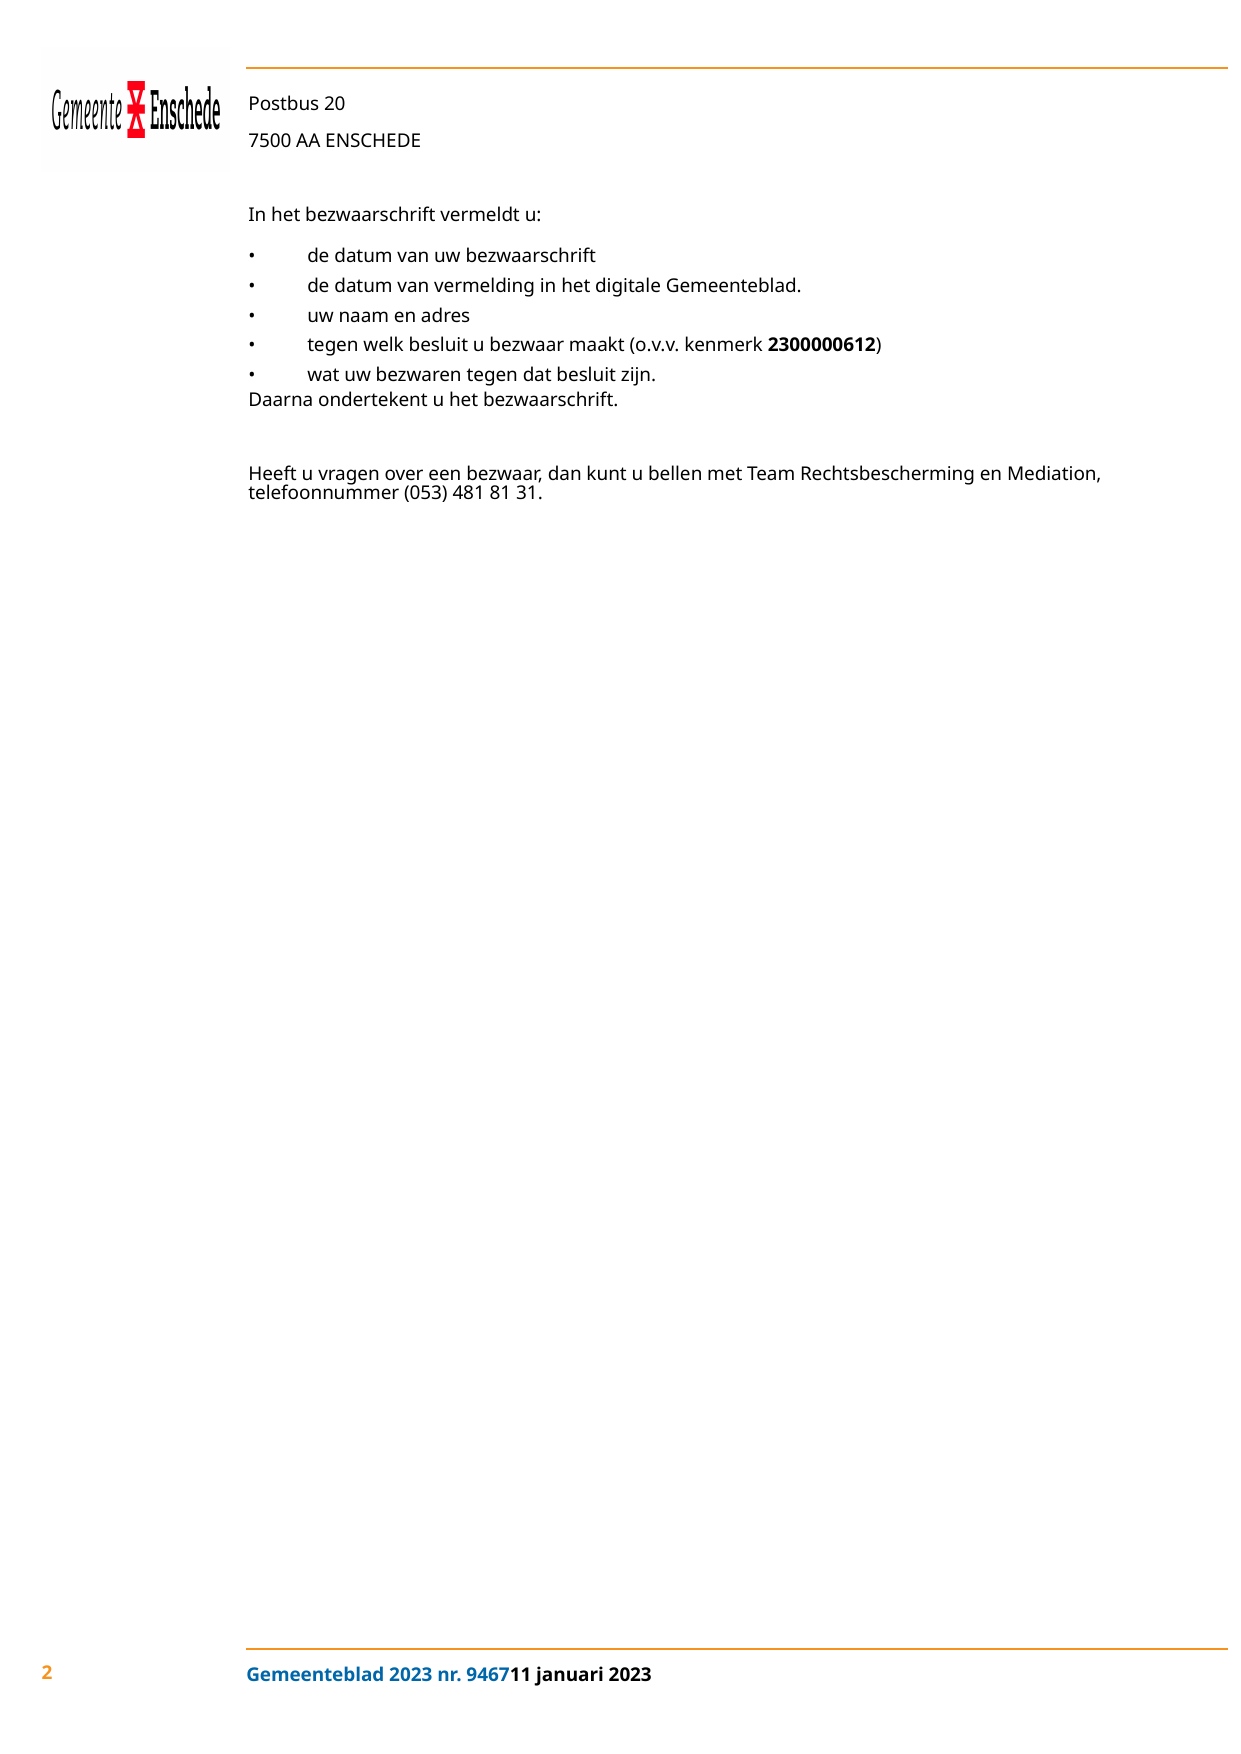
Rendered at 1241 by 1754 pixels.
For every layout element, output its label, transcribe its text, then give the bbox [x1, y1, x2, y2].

picture [41, 47, 231, 172]
text Postbus 20 [248, 95, 1152, 114]
list de datum van uw bezwaarschrift [248, 243, 1152, 268]
list tegen welk besluit u bezwaar maakt (o.v.v. kenmerk 2300000612) [248, 331, 1152, 357]
list uw naam en adres [248, 302, 1152, 328]
list de datum van vermelding in het digitale Gemeenteblad. [248, 272, 1152, 298]
text 7500 AA ENSCHEDE [248, 132, 1152, 151]
text Daarna ondertekent u het bezwaarschrift. [248, 391, 1152, 410]
list wat uw bezwaren tegen dat besluit zijn. [248, 361, 1152, 387]
text In het bezwaarschrift vermeldt u: [248, 206, 1152, 225]
text Heeft u vragen over een bezwaar, dan kunt u bellen met Team Rechtsbescherming en Mediation, telefoonnummer (053) 481 81 31. [248, 464, 1152, 503]
